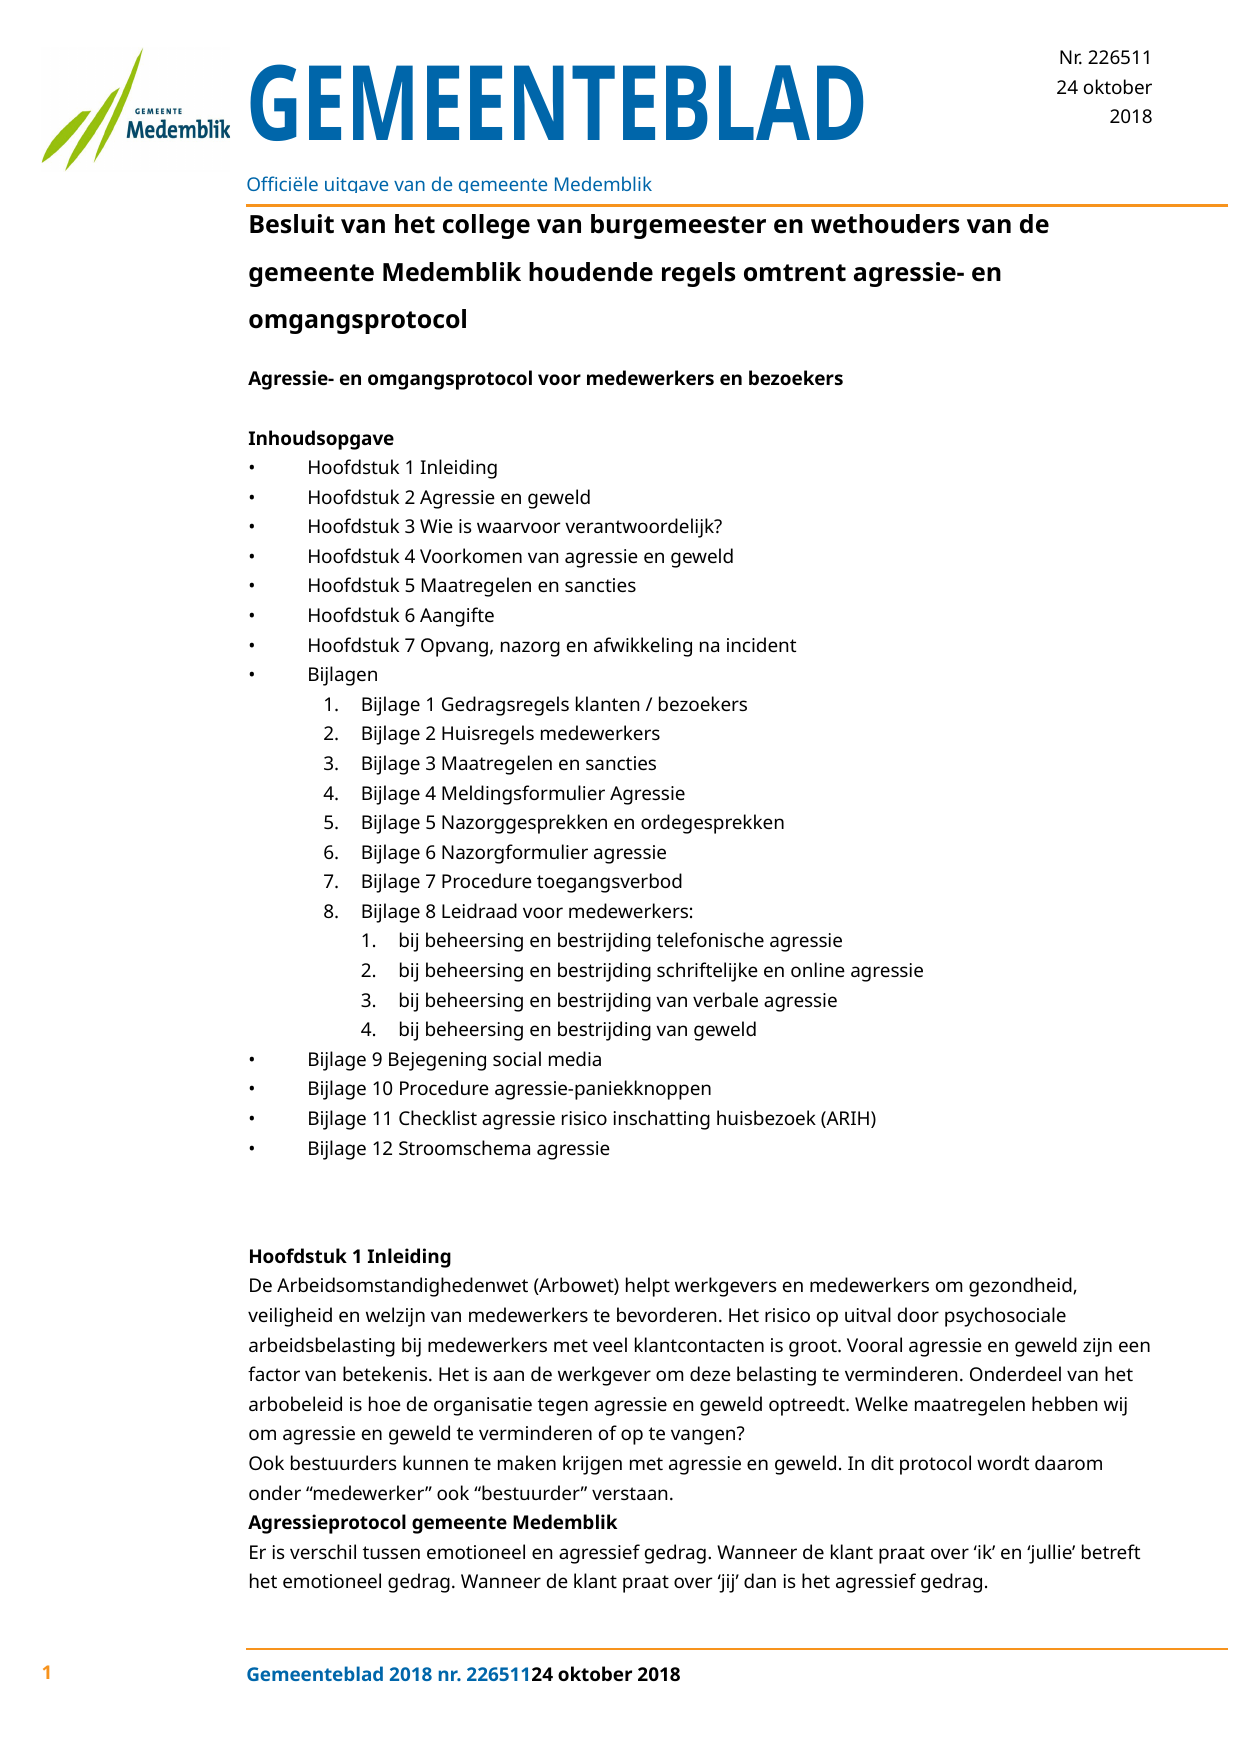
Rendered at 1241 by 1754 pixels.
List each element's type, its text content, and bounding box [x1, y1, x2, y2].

list Bijlage 12 Stroomschema agressie [248, 1135, 1152, 1160]
list Bijlage 10 Procedure agressie-paniekknoppen [248, 1076, 1152, 1101]
picture [41, 47, 231, 172]
list Hoofdstuk 5 Maatregelen en sancties [248, 573, 1152, 598]
list Hoofdstuk 7 Opvang, nazorg en afwikkeling na incident [248, 632, 1152, 657]
list Hoofdstuk 3 Wie is waarvoor verantwoordelijk? [248, 513, 1152, 539]
list bij beheersing en bestrijding van geweld [361, 1016, 1152, 1042]
list Bijlage 4 Meldingsformulier Agressie [323, 780, 1152, 805]
text Er is verschil tussen emotioneel en agressief gedrag. Wanneer de klant praat over ‘ik’ en ‘jullie’ betreft het emotioneel gedrag. Wanneer de klant praat over ‘jij’ dan is het agressief gedrag. [248, 1539, 1152, 1594]
list Hoofdstuk 2 Agressie en geweld [248, 484, 1152, 509]
list Bijlage 5 Nazorggesprekken en ordegesprekken [323, 809, 1152, 835]
list Bijlage 8 Leidraad voor medewerkers: [323, 898, 1152, 924]
list Bijlagen [248, 661, 1152, 687]
text Ook bestuurders kunnen te maken krijgen met agressie en geweld. In dit protocol wordt daarom onder “medewerker” ook “bestuurder” verstaan. [248, 1450, 1152, 1506]
text Hoofdstuk 1 Inleiding [248, 1243, 1152, 1269]
list Bijlage 11 Checklist agressie risico inschatting huisbezoek (ARIH) [248, 1105, 1152, 1131]
list Hoofdstuk 4 Voorkomen van agressie en geweld [248, 543, 1152, 569]
list bij beheersing en bestrijding telefonische agressie [361, 928, 1152, 953]
list Bijlage 2 Huisregels medewerkers [323, 721, 1152, 746]
list Bijlage 3 Maatregelen en sancties [323, 750, 1152, 776]
text Agressie- en omgangsprotocol voor medewerkers en bezoekers [248, 366, 1152, 391]
list Hoofdstuk 1 Inleiding [248, 454, 1152, 480]
text De Arbeidsomstandighedenwet (Arbowet) helpt werkgevers en medewerkers om gezondheid, veiligheid en welzijn van medewerkers te bevorderen. Het risico op uitval door psychosociale arbeidsbelasting bij medewerkers met veel klantcontacten is groot. Vooral agressie en geweld zijn een factor van betekenis. Het is aan de werkgever om deze belasting te verminderen. Onderdeel van het arbobeleid is hoe de organisatie tegen agressie en geweld optreedt. Welke maatregelen hebben wij om agressie en geweld te verminderen of op te vangen? [248, 1273, 1152, 1446]
list Bijlage 9 Bejegening social media [248, 1046, 1152, 1072]
list bij beheersing en bestrijding van verbale agressie [361, 987, 1152, 1012]
list Bijlage 1 Gedragsregels klanten / bezoekers [323, 691, 1152, 717]
text Besluit van het college van burgemeester en wethouders van de gemeente Medemblik houdende regels omtrent agressie- en omgangsprotocol [248, 207, 1152, 336]
list Bijlage 6 Nazorgformulier agressie [323, 839, 1152, 864]
list Hoofdstuk 6 Aangifte [248, 602, 1152, 628]
list bij beheersing en bestrijding schriftelijke en online agressie [361, 957, 1152, 983]
text Inhoudsopgave [248, 425, 1152, 450]
text Agressieprotocol gemeente Medemblik [248, 1509, 1152, 1535]
list Bijlage 7 Procedure toegangsverbod [323, 868, 1152, 894]
